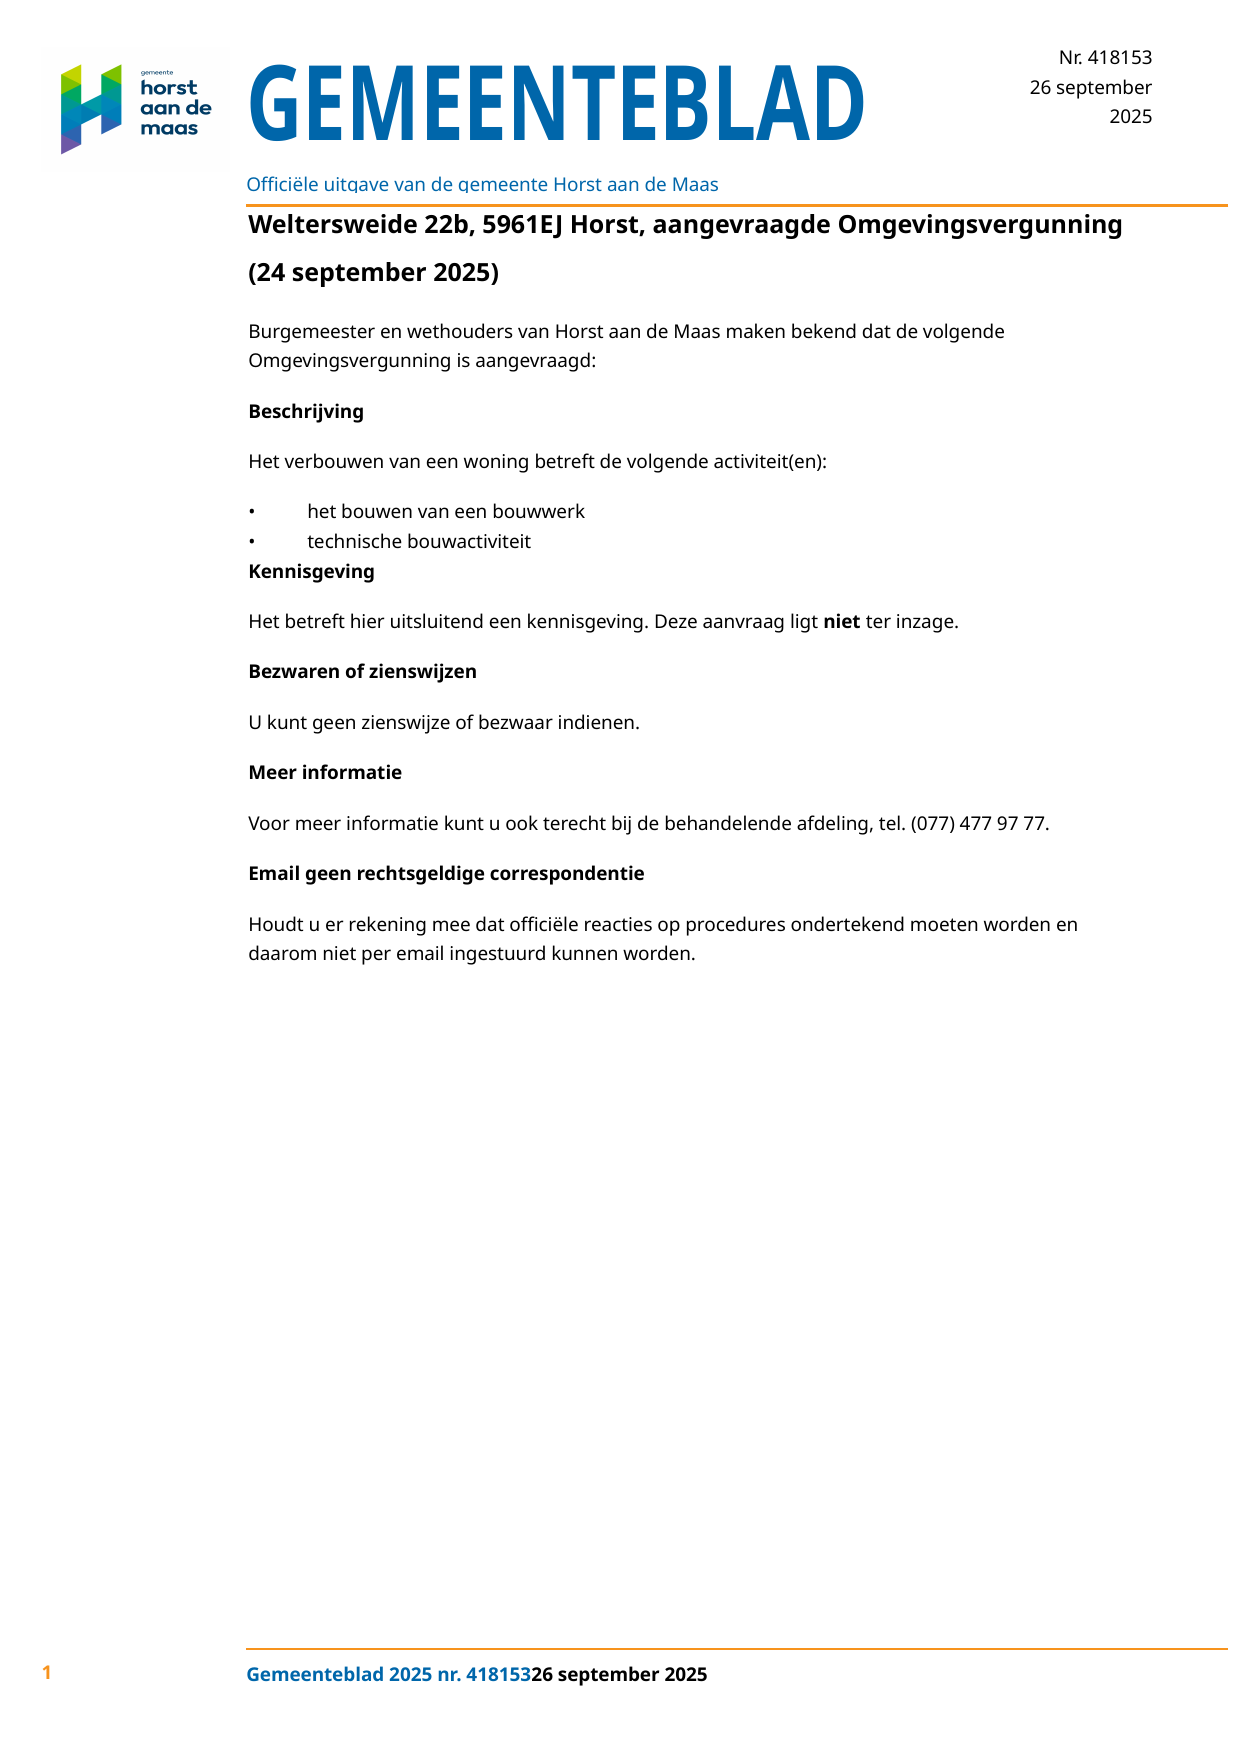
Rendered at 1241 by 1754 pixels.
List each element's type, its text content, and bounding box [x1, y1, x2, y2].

text Burgemeester en wethouders van Horst aan de Maas maken bekend dat de volgende Omgevingsvergunning is aangevraagd: [248, 318, 1152, 373]
text U kunt geen zienswijze of bezwaar indienen. [248, 709, 1152, 735]
text Kennisgeving [248, 558, 1152, 584]
picture [41, 47, 231, 172]
text Beschrijving [248, 398, 1152, 424]
list technische bouwactiviteit [248, 528, 1152, 554]
text Houdt u er rekening mee dat officiële reacties op procedures ondertekend moeten worden en daarom niet per email ingestuurd kunnen worden. [248, 911, 1152, 966]
text Meer informatie [248, 759, 1152, 785]
text Bezwaren of zienswijzen [248, 659, 1152, 684]
text Email geen rechtsgeldige correspondentie [248, 860, 1152, 886]
list het bouwen van een bouwwerk [248, 499, 1152, 524]
text Weltersweide 22b, 5961EJ Horst, aangevraagde Omgevingsvergunning (24 september 2025) [248, 207, 1152, 288]
text Voor meer informatie kunt u ook terecht bij de behandelende afdeling, tel. (077) 477 97 77. [248, 810, 1152, 836]
text Het verbouwen van een woning betreft de volgende activiteit(en): [248, 448, 1152, 474]
text Het betreft hier uitsluitend een kennisgeving. Deze aanvraag ligt niet ter inzage. [248, 608, 1152, 634]
